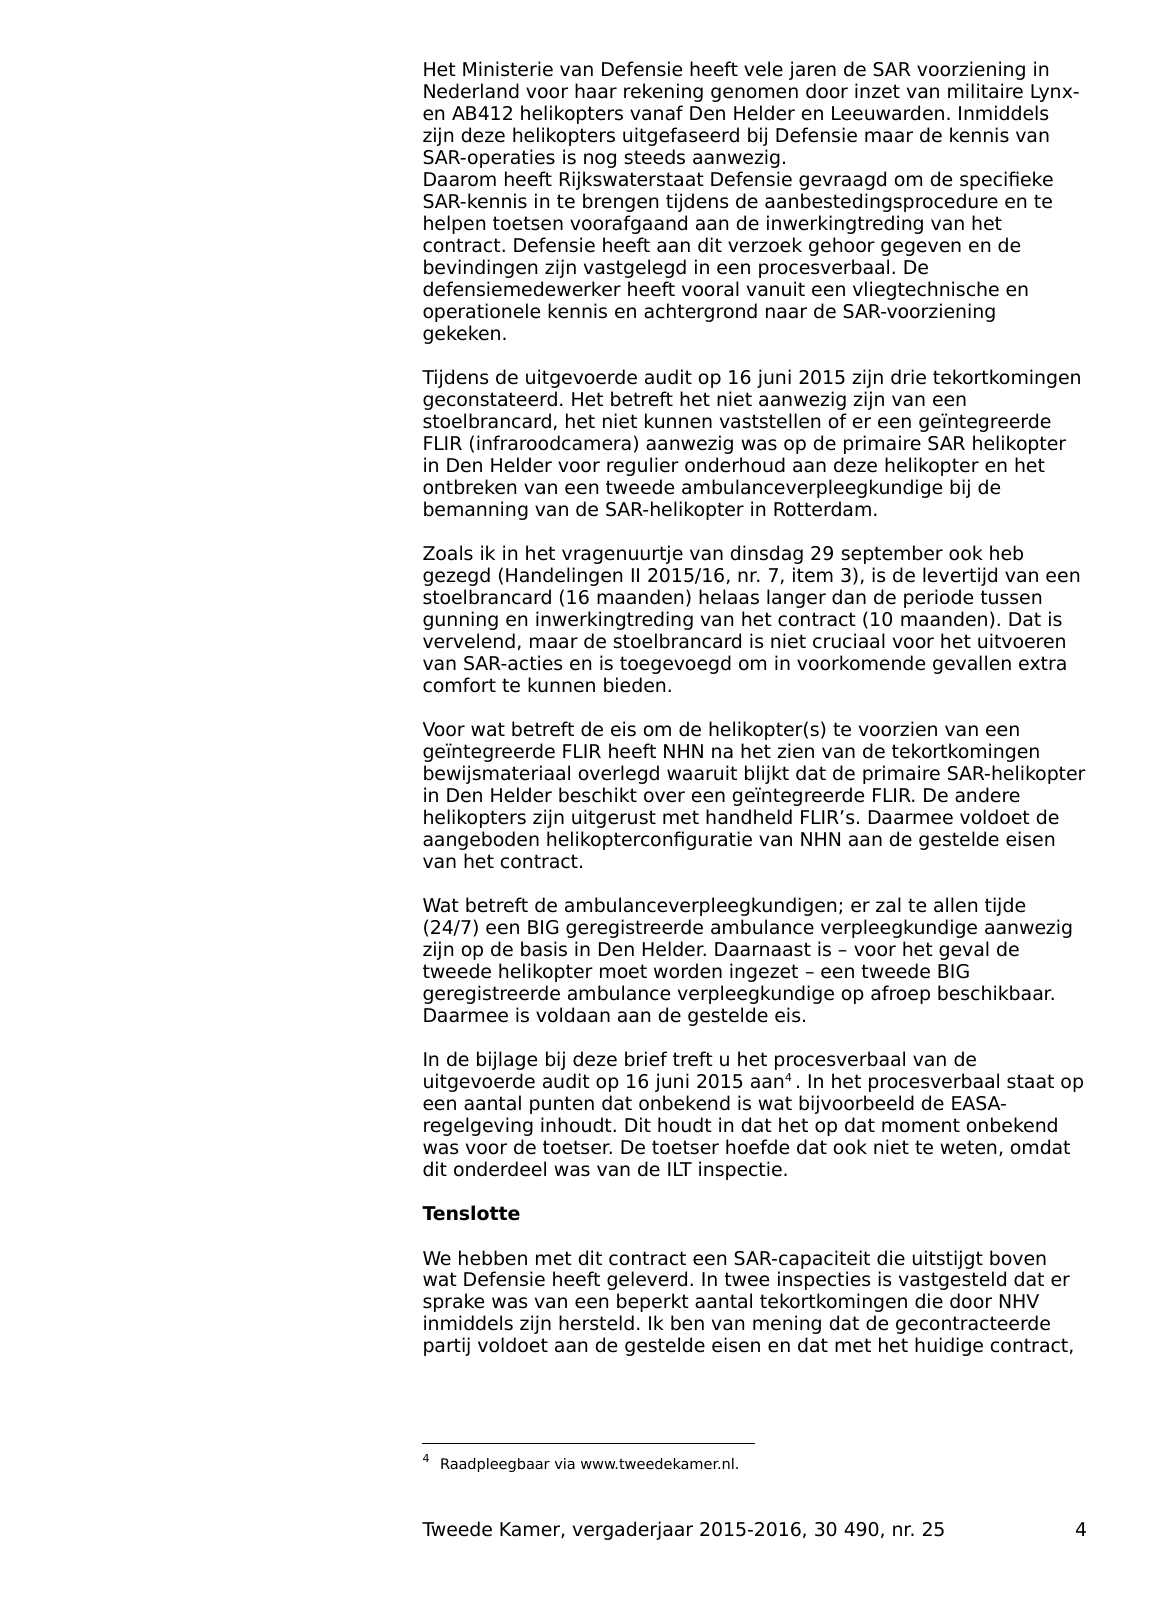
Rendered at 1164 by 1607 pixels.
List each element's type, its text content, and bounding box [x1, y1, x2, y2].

text In de bijlage bij deze brief treft u het procesverbaal van de uitgevoerde audit op 16 juni 2015 aan. In het procesverbaal staat op een aantal punten dat onbekend is wat bijvoorbeeld de EASA-regelgeving inhoudt. Dit houdt in dat het op dat moment onbekend was voor de toetser. De toetser hoefde dat ook niet te weten, omdat dit onderdeel was van de ILT inspectie. [422, 1049, 1087, 1181]
subtitle Tenslotte [422, 1203, 1087, 1225]
text Tijdens de uitgevoerde audit op 16 juni 2015 zijn drie tekortkomingen geconstateerd. Het betreft het niet aanwezig zijn van een stoelbrancard, het niet kunnen vaststellen of er een geïntegreerde FLIR (infraroodcamera) aanwezig was op de primaire SAR helikopter in Den Helder voor regulier onderhoud aan deze helikopter en het ontbreken van een tweede ambulanceverpleegkundige bij de bemanning van de SAR-helikopter in Rotterdam. [422, 367, 1087, 521]
text Daarom heeft Rijkswaterstaat Defensie gevraagd om de specifieke SAR-kennis in te brengen tijdens de aanbestedingsprocedure en te helpen toetsen voorafgaand aan de inwerkingtreding van het contract. Defensie heeft aan dit verzoek gehoor gegeven en de bevindingen zijn vastgelegd in een procesverbaal. De defensiemedewerker heeft vooral vanuit een vliegtechnische en operationele kennis en achtergrond naar de SAR-voorziening gekeken. [422, 169, 1087, 345]
text Het Ministerie van Defensie heeft vele jaren de SAR voorziening in Nederland voor haar rekening genomen door inzet van militaire Lynx- en AB412 helikopters vanaf Den Helder en Leeuwarden. Inmiddels zijn deze helikopters uitgefaseerd bij Defensie maar de kennis van SAR-operaties is nog steeds aanwezig. [422, 59, 1087, 169]
text Raadpleegbaar via www.tweedekamer.nl. [422, 1452, 1087, 1474]
text We hebben met dit contract een SAR-capaciteit die uitstijgt boven wat Defensie heeft geleverd. In twee inspecties is vastgesteld dat er sprake was van een beperkt aantal tekortkomingen die door NHV inmiddels zijn hersteld. Ik ben van mening dat de gecontracteerde partij voldoet aan de gestelde eisen en dat met het huidige contract, [422, 1247, 1087, 1357]
text Voor wat betreft de eis om de helikopter(s) te voorzien van een geïntegreerde FLIR heeft NHN na het zien van de tekortkomingen bewijsmateriaal overlegd waaruit blijkt dat de primaire SAR-helikopter in Den Helder beschikt over een geïntegreerde FLIR. De andere helikopters zijn uitgerust met handheld FLIR’s. Daarmee voldoet de aangeboden helikopterconfiguratie van NHN aan de gestelde eisen van het contract. [422, 719, 1087, 873]
text Wat betreft de ambulanceverpleegkundigen; er zal te allen tijde (24/7) een BIG geregistreerde ambulance verpleegkundige aanwezig zijn op de basis in Den Helder. Daarnaast is – voor het geval de tweede helikopter moet worden ingezet – een tweede BIG geregistreerde ambulance verpleegkundige op afroep beschikbaar. Daarmee is voldaan aan de gestelde eis. [422, 895, 1087, 1027]
text Zoals ik in het vragenuurtje van dinsdag 29 september ook heb gezegd (Handelingen II 2015/16, nr. 7, item 3), is de levertijd van een stoelbrancard (16 maanden) helaas langer dan de periode tussen gunning en inwerkingtreding van het contract (10 maanden). Dat is vervelend, maar de stoelbrancard is niet cruciaal voor het uitvoeren van SAR-acties en is toegevoegd om in voorkomende gevallen extra comfort te kunnen bieden. [422, 543, 1087, 697]
